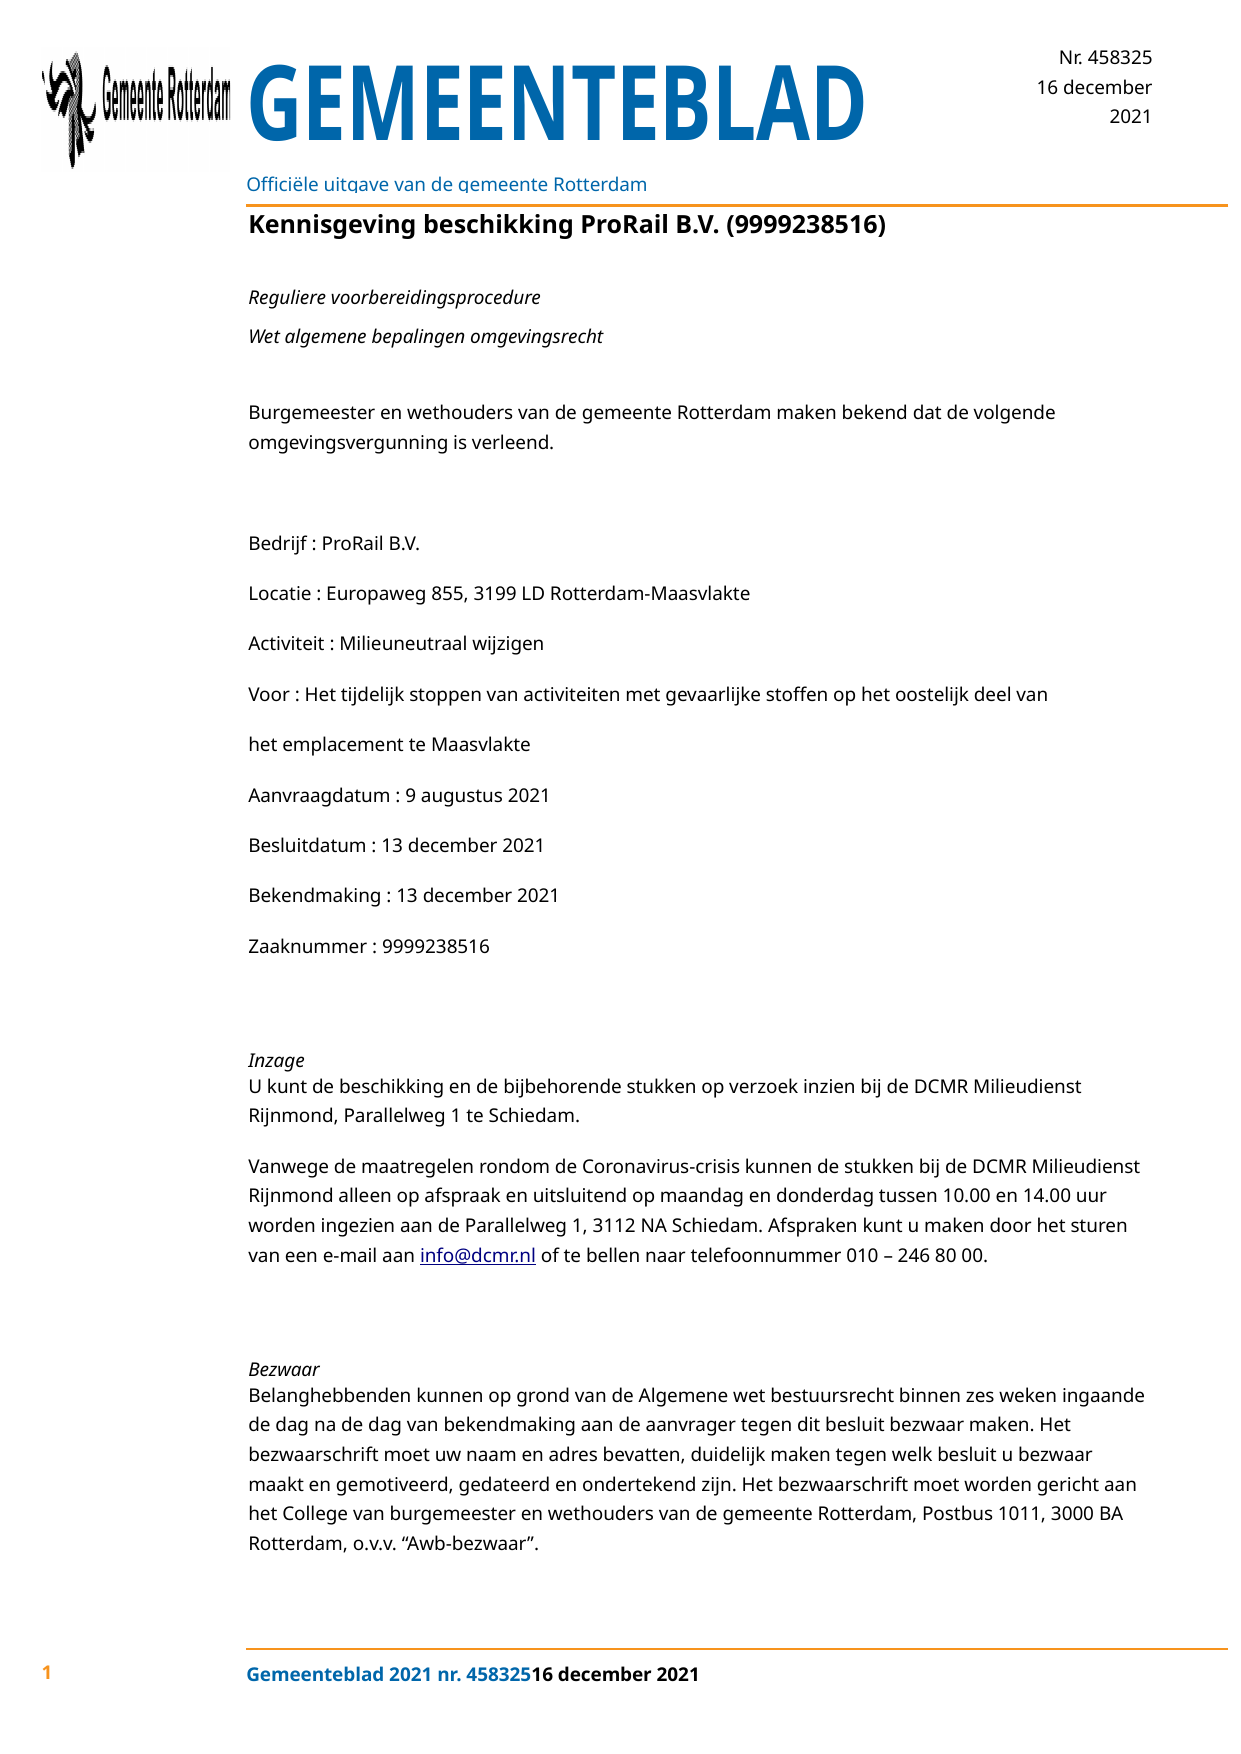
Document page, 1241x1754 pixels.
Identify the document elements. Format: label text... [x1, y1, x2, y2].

text Aanvraagdatum : 9 augustus 2021 [248, 782, 1152, 807]
picture [41, 47, 231, 172]
text Zaaknummer : 9999238516 [248, 933, 1152, 959]
text U kunt de beschikking en de bijbehorende stukken op verzoek inzien bij de DCMR Milieudienst Rijnmond, Parallelweg 1 te Schiedam. [248, 1073, 1152, 1128]
text Belanghebbenden kunnen op grond van de Algemene wet bestuursrecht binnen zes weken ingaande de dag na de dag van bekendmaking aan de aanvrager tegen dit besluit bezwaar maken. Het bezwaarschrift moet uw naam en adres bevatten, duidelijk maken tegen welk besluit u bezwaar maakt en gemotiveerd, gedateerd en ondertekend zijn. Het bezwaarschrift moet worden gericht aan het College van burgemeester en wethouders van de gemeente Rotterdam, Postbus 1011, 3000 BA Rotterdam, o.v.v. “Awb-bezwaar”. [248, 1382, 1152, 1556]
text Bekendmaking : 13 december 2021 [248, 883, 1152, 908]
text Locatie : Europaweg 855, 3199 LD Rotterdam-Maasvlakte [248, 580, 1152, 606]
text Burgemeester en wethouders van de gemeente Rotterdam maken bekend dat de volgende omgevingsvergunning is verleend. [248, 399, 1152, 454]
text het emplacement te Maasvlakte [248, 731, 1152, 757]
text Bedrijf : ProRail B.V. [248, 530, 1152, 555]
text Besluitdatum : 13 december 2021 [248, 832, 1152, 858]
text Kennisgeving beschikking ProRail B.V. (9999238516) [248, 207, 1152, 241]
text Inzage [248, 1047, 1152, 1073]
text Reguliere voorbereidingsprocedure [248, 284, 1152, 309]
text Vanwege de maatregelen rondom de Coronavirus-crisis kunnen de stukken bij de DCMR Milieudienst Rijnmond alleen op afspraak en uitsluitend op maandag en donderdag tussen 10.00 en 14.00 uur worden ingezien aan de Parallelweg 1, 3112 NA Schiedam. Afspraken kunt u maken door het sturen van een e-mail aan info@dcmr.nl of te bellen naar telefoonnummer 010 – 246 80 00. [248, 1153, 1152, 1268]
text Activiteit : Milieuneutraal wijzigen [248, 631, 1152, 656]
text Voor : Het tijdelijk stoppen van activiteiten met gevaarlijke stoffen op het oostelijk deel van [248, 681, 1152, 707]
text Wet algemene bepalingen omgevingsrecht [248, 323, 1152, 349]
text Bezwaar [248, 1356, 1152, 1382]
